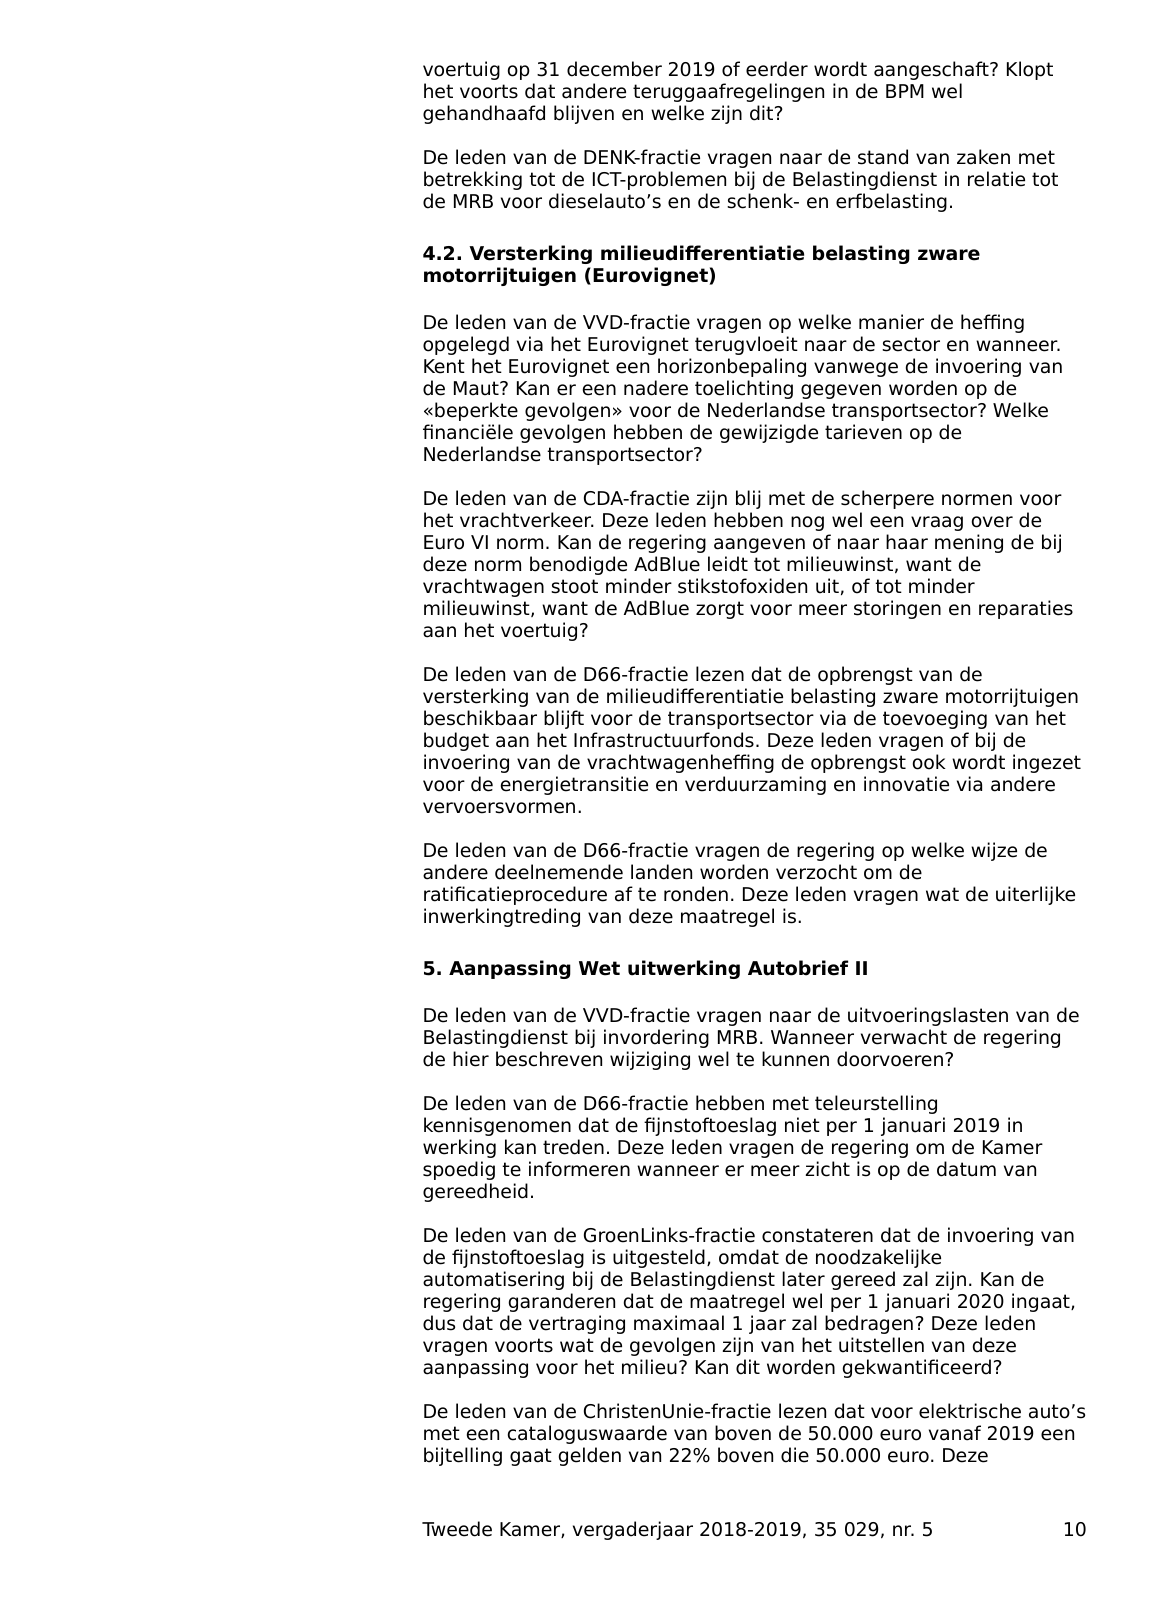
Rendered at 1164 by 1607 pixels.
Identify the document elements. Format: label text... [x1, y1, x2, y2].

text De leden van de D66-fractie vragen de regering op welke wijze de andere deelnemende landen worden verzocht om de ratificatieprocedure af te ronden. Deze leden vragen wat de uiterlijke inwerkingtreding van deze maatregel is. [422, 840, 1087, 928]
subtitle 5. Aanpassing Wet uitwerking Autobrief II [422, 958, 1087, 980]
subtitle 4.2. Versterking milieudifferentiatie belasting zware motorrijtuigen (Eurovignet) [422, 243, 1087, 287]
text De leden van de VVD-fractie vragen naar de uitvoeringslasten van de Belastingdienst bij invordering MRB. Wanneer verwacht de regering de hier beschreven wijziging wel te kunnen doorvoeren? [422, 1005, 1087, 1071]
text De leden van de GroenLinks-fractie constateren dat de invoering van de fijnstoftoeslag is uitgesteld, omdat de noodzakelijke automatisering bij de Belastingdienst later gereed zal zijn. Kan de regering garanderen dat de maatregel wel per 1 januari 2020 ingaat, dus dat de vertraging maximaal 1 jaar zal bedragen? Deze leden vragen voorts wat de gevolgen zijn van het uitstellen van deze aanpassing voor het milieu? Kan dit worden gekwantificeerd? [422, 1225, 1087, 1379]
text voertuig op 31 december 2019 of eerder wordt aangeschaft? Klopt het voorts dat andere teruggaafregelingen in de BPM wel gehandhaafd blijven en welke zijn dit? [422, 59, 1087, 125]
text De leden van de D66-fractie hebben met teleurstelling kennisgenomen dat de fijnstoftoeslag niet per 1 januari 2019 in werking kan treden. Deze leden vragen de regering om de Kamer spoedig te informeren wanneer er meer zicht is op de datum van gereedheid. [422, 1093, 1087, 1203]
text De leden van de VVD-fractie vragen op welke manier de heffing opgelegd via het Eurovignet terugvloeit naar de sector en wanneer. Kent het Eurovignet een horizonbepaling vanwege de invoering van de Maut? Kan er een nadere toelichting gegeven worden op de «beperkte gevolgen» voor de Nederlandse transportsector? Welke financiële gevolgen hebben de gewijzigde tarieven op de Nederlandse transportsector? [422, 312, 1087, 466]
text De leden van de D66-fractie lezen dat de opbrengst van de versterking van de milieudifferentiatie belasting zware motorrijtuigen beschikbaar blijft voor de transportsector via de toevoeging van het budget aan het Infrastructuurfonds. Deze leden vragen of bij de invoering van de vrachtwagenheffing de opbrengst ook wordt ingezet voor de energietransitie en verduurzaming en innovatie via andere vervoersvormen. [422, 664, 1087, 818]
text De leden van de ChristenUnie-fractie lezen dat voor elektrische auto’s met een cataloguswaarde van boven de 50.000 euro vanaf 2019 een bijtelling gaat gelden van 22% boven die 50.000 euro. Deze [422, 1401, 1087, 1467]
text De leden van de CDA-fractie zijn blij met de scherpere normen voor het vrachtverkeer. Deze leden hebben nog wel een vraag over de Euro VI norm. Kan de regering aangeven of naar haar mening de bij deze norm benodigde AdBlue leidt tot milieuwinst, want de vrachtwagen stoot minder stikstofoxiden uit, of tot minder milieuwinst, want de AdBlue zorgt voor meer storingen en reparaties aan het voertuig? [422, 488, 1087, 642]
text De leden van de DENK-fractie vragen naar de stand van zaken met betrekking tot de ICT-problemen bij de Belastingdienst in relatie tot de MRB voor dieselauto’s en de schenk- en erfbelasting. [422, 147, 1087, 213]
